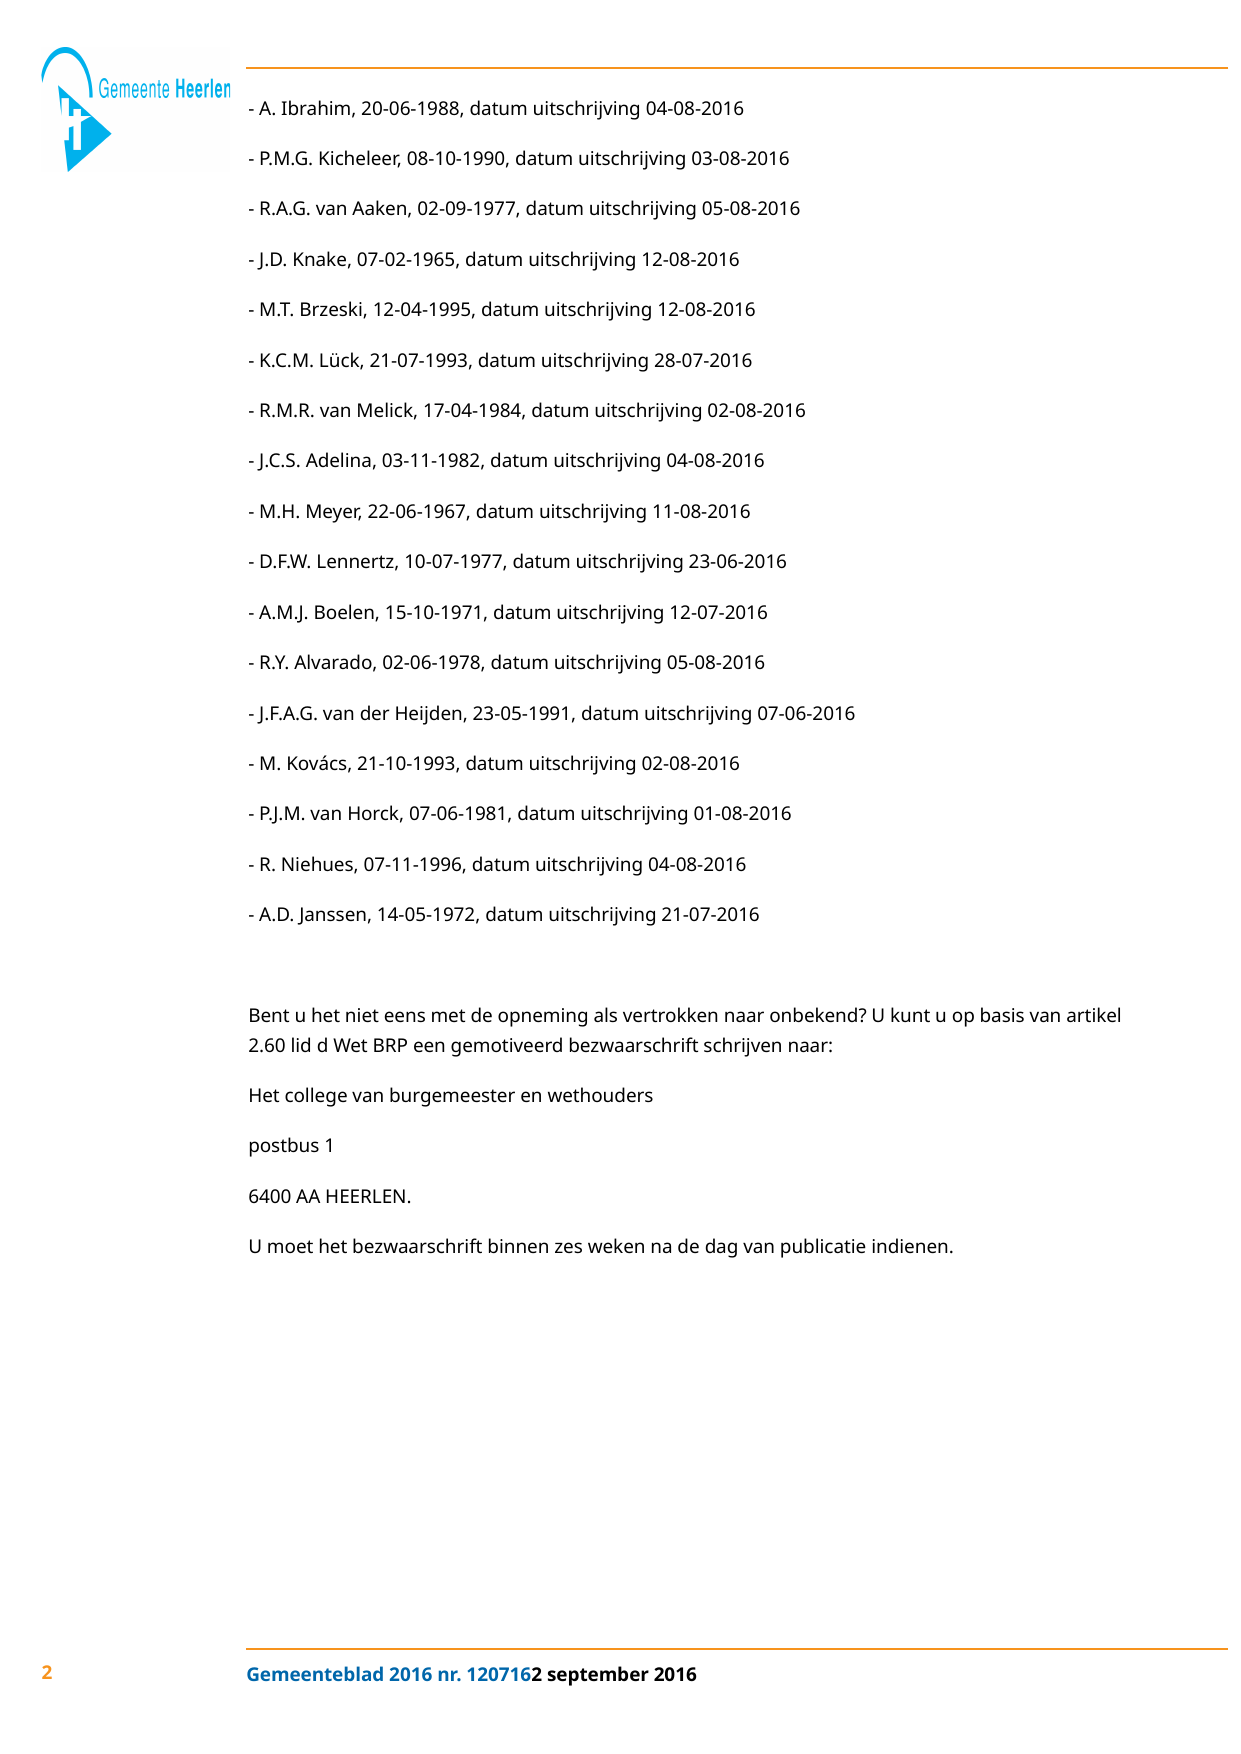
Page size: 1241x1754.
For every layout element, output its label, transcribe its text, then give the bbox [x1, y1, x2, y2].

text - M.T. Brzeski, 12-04-1995, datum uitschrijving 12-08-2016 [248, 296, 1152, 322]
text - R. Niehues, 07-11-1996, datum uitschrijving 04-08-2016 [248, 851, 1152, 877]
text - M.H. Meyer, 22-06-1967, datum uitschrijving 11-08-2016 [248, 498, 1152, 524]
text - A.D. Janssen, 14-05-1972, datum uitschrijving 21-07-2016 [248, 901, 1152, 927]
text - R.M.R. van Melick, 17-04-1984, datum uitschrijving 02-08-2016 [248, 397, 1152, 423]
text Het college van burgemeester en wethouders [248, 1082, 1152, 1108]
text - A. Ibrahim, 20-06-1988, datum uitschrijving 04-08-2016 [248, 95, 1152, 121]
picture [41, 47, 231, 172]
text - R.A.G. van Aaken, 02-09-1977, datum uitschrijving 05-08-2016 [248, 196, 1152, 221]
text U moet het bezwaarschrift binnen zes weken na de dag van publicatie indienen. [248, 1233, 1152, 1259]
text - A.M.J. Boelen, 15-10-1971, datum uitschrijving 12-07-2016 [248, 599, 1152, 625]
text - D.F.W. Lennertz, 10-07-1977, datum uitschrijving 23-06-2016 [248, 548, 1152, 574]
text - J.F.A.G. van der Heijden, 23-05-1991, datum uitschrijving 07-06-2016 [248, 700, 1152, 726]
text - J.C.S. Adelina, 03-11-1982, datum uitschrijving 04-08-2016 [248, 448, 1152, 473]
text postbus 1 [248, 1133, 1152, 1158]
text - K.C.M. Lück, 21-07-1993, datum uitschrijving 28-07-2016 [248, 347, 1152, 373]
picture [41, 47, 58, 70]
text - J.D. Knake, 07-02-1965, datum uitschrijving 12-08-2016 [248, 246, 1152, 272]
text - R.Y. Alvarado, 02-06-1978, datum uitschrijving 05-08-2016 [248, 649, 1152, 675]
text 6400 AA HEERLEN. [248, 1183, 1152, 1209]
text Bent u het niet eens met de opneming als vertrokken naar onbekend? U kunt u op basis van artikel 2.60 lid d Wet BRP een gemotiveerd bezwaarschrift schrijven naar: [248, 1002, 1152, 1058]
text - P.J.M. van Horck, 07-06-1981, datum uitschrijving 01-08-2016 [248, 801, 1152, 826]
text - P.M.G. Kicheleer, 08-10-1990, datum uitschrijving 03-08-2016 [248, 145, 1152, 171]
text - M. Kovács, 21-10-1993, datum uitschrijving 02-08-2016 [248, 750, 1152, 776]
